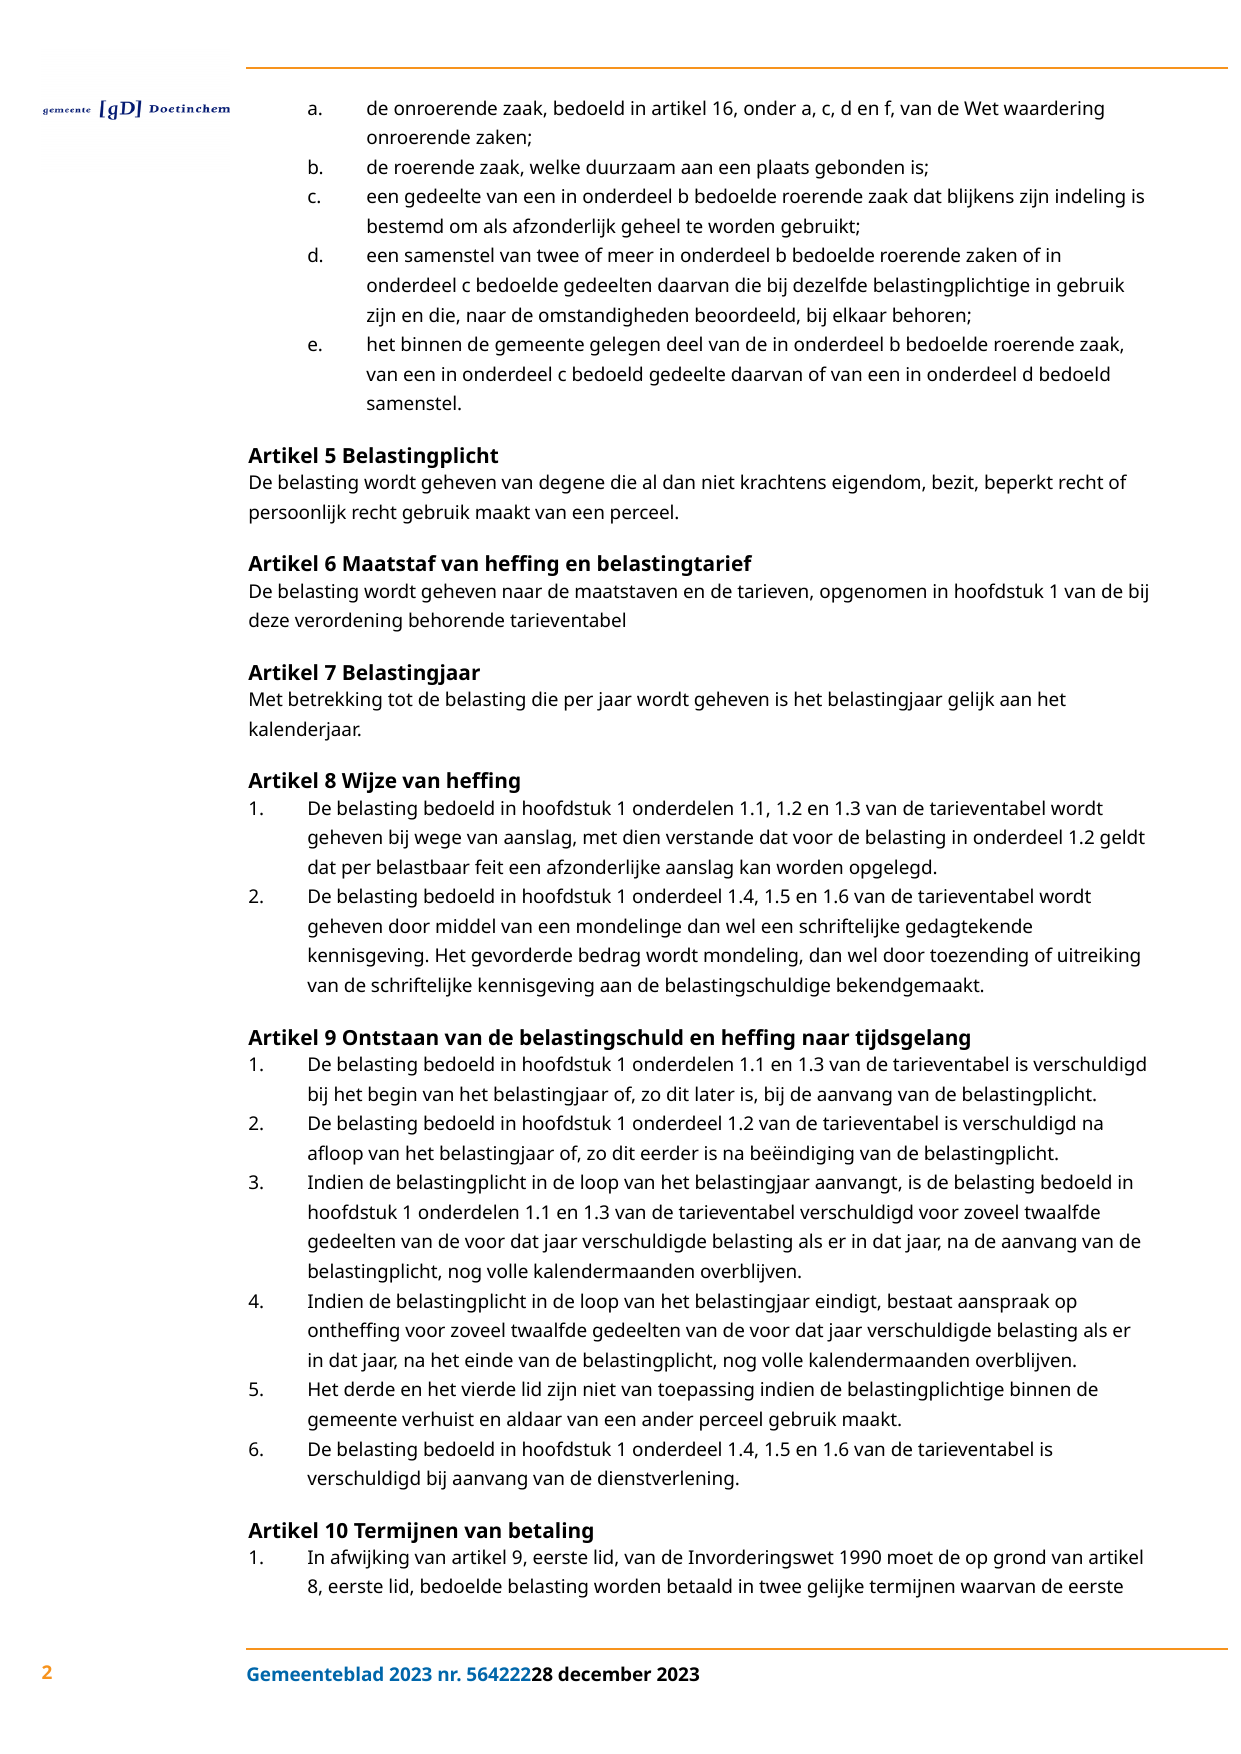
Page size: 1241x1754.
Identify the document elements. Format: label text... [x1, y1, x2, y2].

text Artikel 5 Belastingplicht [248, 441, 1152, 469]
list een gedeelte van een in onderdeel b bedoelde roerende zaak dat blijkens zijn indeling is bestemd om als afzonderlijk geheel te worden gebruikt; [307, 183, 1152, 239]
text Artikel 10 Termijnen van betaling [248, 1516, 1152, 1544]
text Met betrekking tot de belasting die per jaar wordt geheven is het belastingjaar gelijk aan het kalenderjaar. [248, 686, 1152, 742]
picture [41, 47, 231, 172]
list De belasting bedoeld in hoofdstuk 1 onderdeel 1.4, 1.5 en 1.6 van de tarieventabel is verschuldigd bij aanvang van de dienstverlening. [248, 1436, 1152, 1491]
list De belasting bedoeld in hoofdstuk 1 onderdelen 1.1 en 1.3 van de tarieventabel is verschuldigd bij het begin van het belastingjaar of, zo dit later is, bij de aanvang van de belastingplicht. [248, 1051, 1152, 1106]
text Artikel 7 Belastingjaar [248, 658, 1152, 686]
list In afwijking van artikel 9, eerste lid, van de Invorderingswet 1990 moet de op grond van artikel 8, eerste lid, bedoelde belasting worden betaald in twee gelijke termijnen waarvan de eerste [248, 1544, 1152, 1599]
list Het derde en het vierde lid zijn niet van toepassing indien de belastingplichtige binnen de gemeente verhuist en aldaar van een ander perceel gebruik maakt. [248, 1377, 1152, 1432]
text Artikel 6 Maatstaf van heffing en belastingtarief [248, 549, 1152, 578]
list de onroerende zaak, bedoeld in artikel 16, onder a, c, d en f, van de Wet waardering onroerende zaken; [307, 95, 1152, 150]
text De belasting wordt geheven naar de maatstaven en de tarieven, opgenomen in hoofdstuk 1 van de bij deze verordening behorende tarieventabel [248, 578, 1152, 633]
list De belasting bedoeld in hoofdstuk 1 onderdeel 1.2 van de tarieventabel is verschuldigd na afloop van het belastingjaar of, zo dit eerder is na beëindiging van de belastingplicht. [248, 1110, 1152, 1166]
text Artikel 9 Ontstaan van de belastingschuld en heffing naar tijdsgelang [248, 1023, 1152, 1051]
list De belasting bedoeld in hoofdstuk 1 onderdelen 1.1, 1.2 en 1.3 van de tarieventabel wordt geheven bij wege van aanslag, met dien verstande dat voor de belasting in onderdeel 1.2 geldt dat per belastbaar feit een afzonderlijke aanslag kan worden opgelegd. [248, 795, 1152, 880]
list Indien de belastingplicht in de loop van het belastingjaar aanvangt, is de belasting bedoeld in hoofdstuk 1 onderdelen 1.1 en 1.3 van de tarieventabel verschuldigd voor zoveel twaalfde gedeelten van de voor dat jaar verschuldigde belasting als er in dat jaar, na de aanvang van de belastingplicht, nog volle kalendermaanden overblijven. [248, 1169, 1152, 1284]
list Indien de belastingplicht in de loop van het belastingjaar eindigt, bestaat aanspraak op ontheffing voor zoveel twaalfde gedeelten van de voor dat jaar verschuldigde belasting als er in dat jaar, na het einde van de belastingplicht, nog volle kalendermaanden overblijven. [248, 1288, 1152, 1373]
list het binnen de gemeente gelegen deel van de in onderdeel b bedoelde roerende zaak, van een in onderdeel c bedoeld gedeelte daarvan of van een in onderdeel d bedoeld samenstel. [307, 331, 1152, 416]
list De belasting bedoeld in hoofdstuk 1 onderdeel 1.4, 1.5 en 1.6 van de tarieventabel wordt geheven door middel van een mondelinge dan wel een schriftelijke gedagtekende kennisgeving. Het gevorderde bedrag wordt mondeling, dan wel door toezending of uitreiking van de schriftelijke kennisgeving aan de belastingschuldige bekendgemaakt. [248, 883, 1152, 998]
list een samenstel van twee of meer in onderdeel b bedoelde roerende zaken of in onderdeel c bedoelde gedeelten daarvan die bij dezelfde belastingplichtige in gebruik zijn en die, naar de omstandigheden beoordeeld, bij elkaar behoren; [307, 243, 1152, 328]
list de roerende zaak, welke duurzaam aan een plaats gebonden is; [307, 154, 1152, 180]
text De belasting wordt geheven van degene die al dan niet krachtens eigendom, bezit, beperkt recht of persoonlijk recht gebruik maakt van een perceel. [248, 469, 1152, 525]
text Artikel 8 Wijze van heffing [248, 766, 1152, 795]
